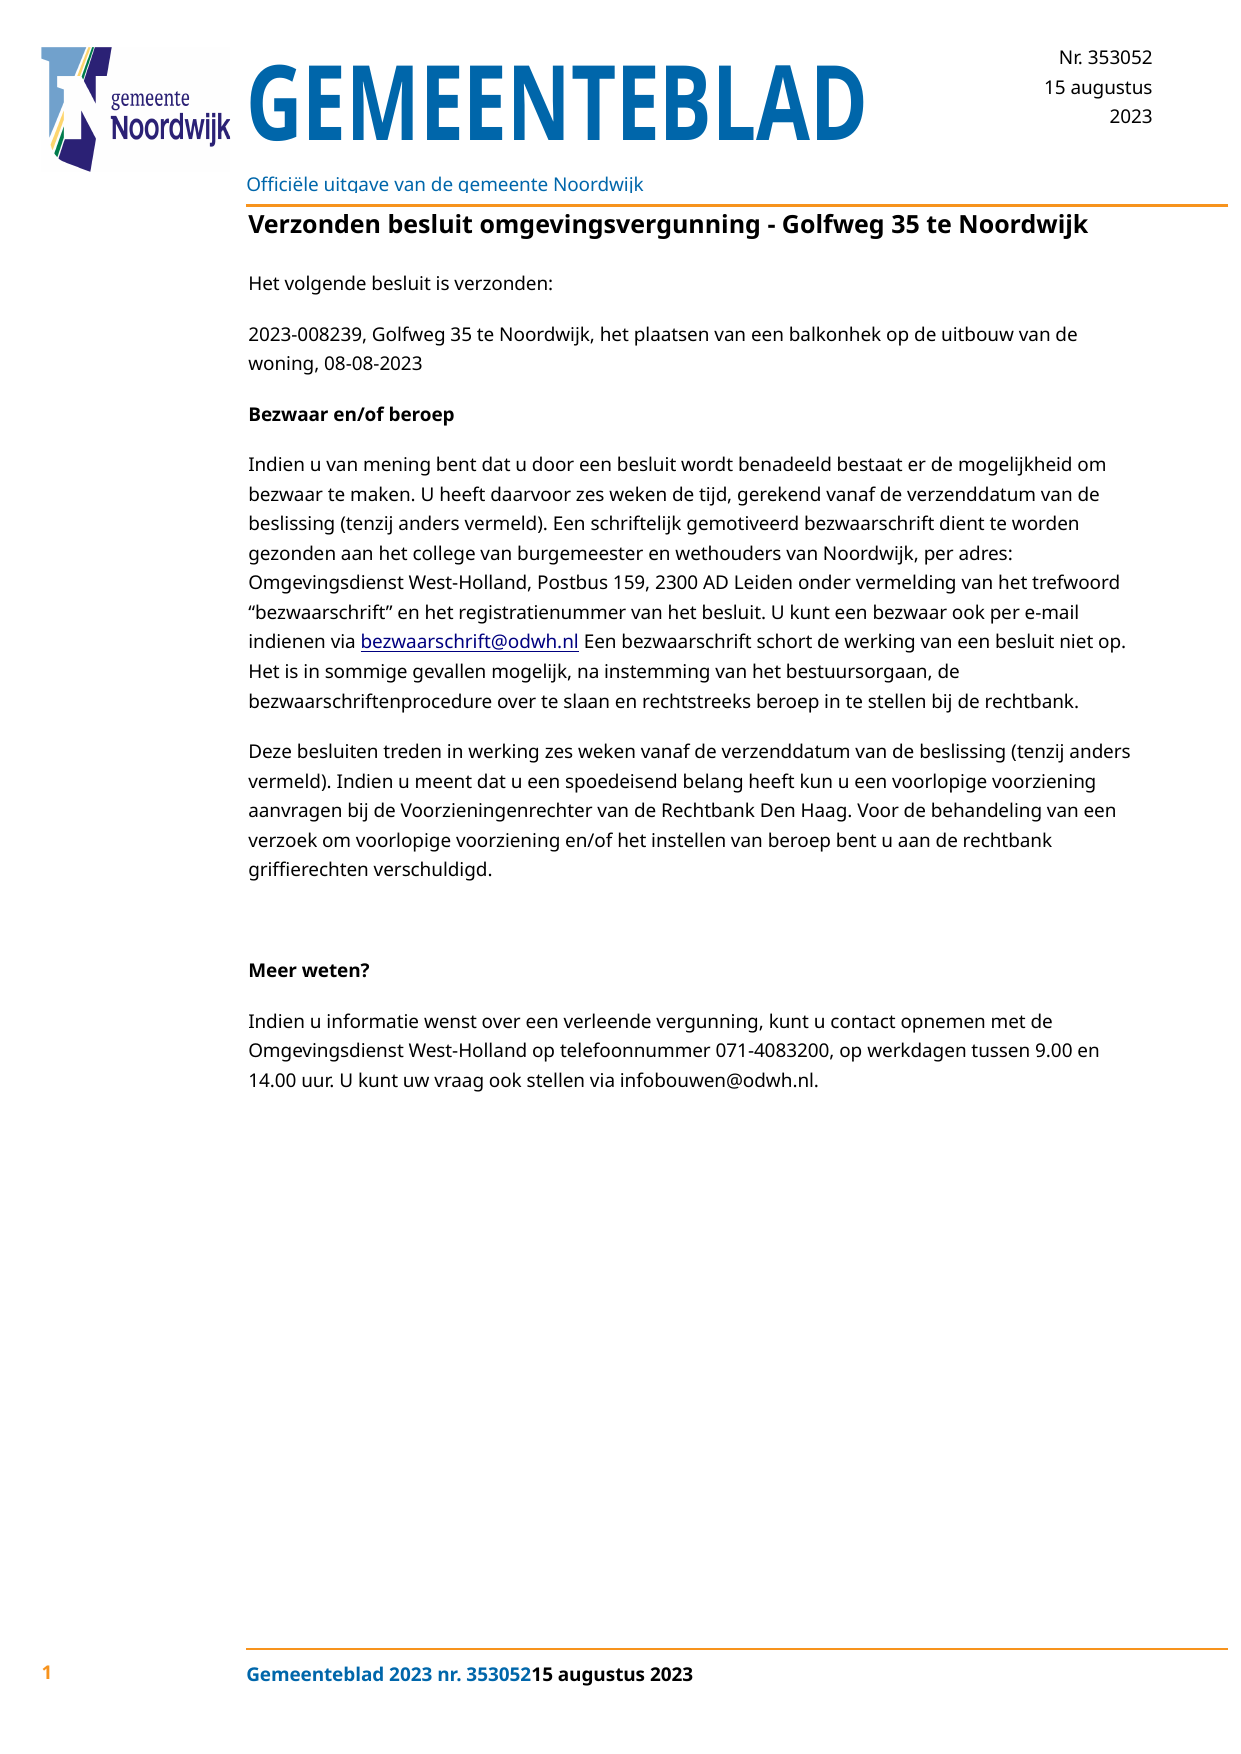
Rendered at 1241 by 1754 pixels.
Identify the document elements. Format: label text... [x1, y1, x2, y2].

text Meer weten? [248, 957, 1152, 983]
text Indien u van mening bent dat u door een besluit wordt benadeeld bestaat er de mogelijkheid om bezwaar te maken. U heeft daarvoor zes weken de tijd, gerekend vanaf de verzenddatum van de beslissing (tenzij anders vermeld). Een schriftelijk gemotiveerd bezwaarschrift dient te worden gezonden aan het college van burgemeester en wethouders van Noordwijk, per adres: Omgevingsdienst West-Holland, Postbus 159, 2300 AD Leiden onder vermelding van het trefwoord “bezwaarschrift” en het registratienummer van het besluit. U kunt een bezwaar ook per e-mail indienen via bezwaarschrift@odwh.nl Een bezwaarschrift schort de werking van een besluit niet op. Het is in sommige gevallen mogelijk, na instemming van het bestuursorgaan, de bezwaarschriftenprocedure over te slaan en rechtstreeks beroep in te stellen bij de rechtbank. [248, 451, 1152, 713]
text Bezwaar en/of beroep [248, 401, 1152, 426]
text Indien u informatie wenst over een verleende vergunning, kunt u contact opnemen met de Omgevingsdienst West-Holland op telefoonnummer 071-4083200, op werkdagen tussen 9.00 en 14.00 uur. U kunt uw vraag ook stellen via infobouwen@odwh.nl. [248, 1008, 1152, 1093]
text 2023-008239, Golfweg 35 te Noordwijk, het plaatsen van een balkonhek op de uitbouw van de woning, 08-08-2023 [248, 321, 1152, 376]
text Verzonden besluit omgevingsvergunning - Golfweg 35 te Noordwijk [248, 207, 1152, 241]
text Het volgende besluit is verzonden: [248, 270, 1152, 296]
picture [41, 47, 231, 172]
text Deze besluiten treden in werking zes weken vanaf de verzenddatum van de beslissing (tenzij anders vermeld). Indien u meent dat u een spoedeisend belang heeft kun u een voorlopige voorziening aanvragen bij de Voorzieningenrechter van de Rechtbank Den Haag. Voor de behandeling van een verzoek om voorlopige voorziening en/of het instellen van beroep bent u aan de rechtbank griffierechten verschuldigd. [248, 738, 1152, 882]
